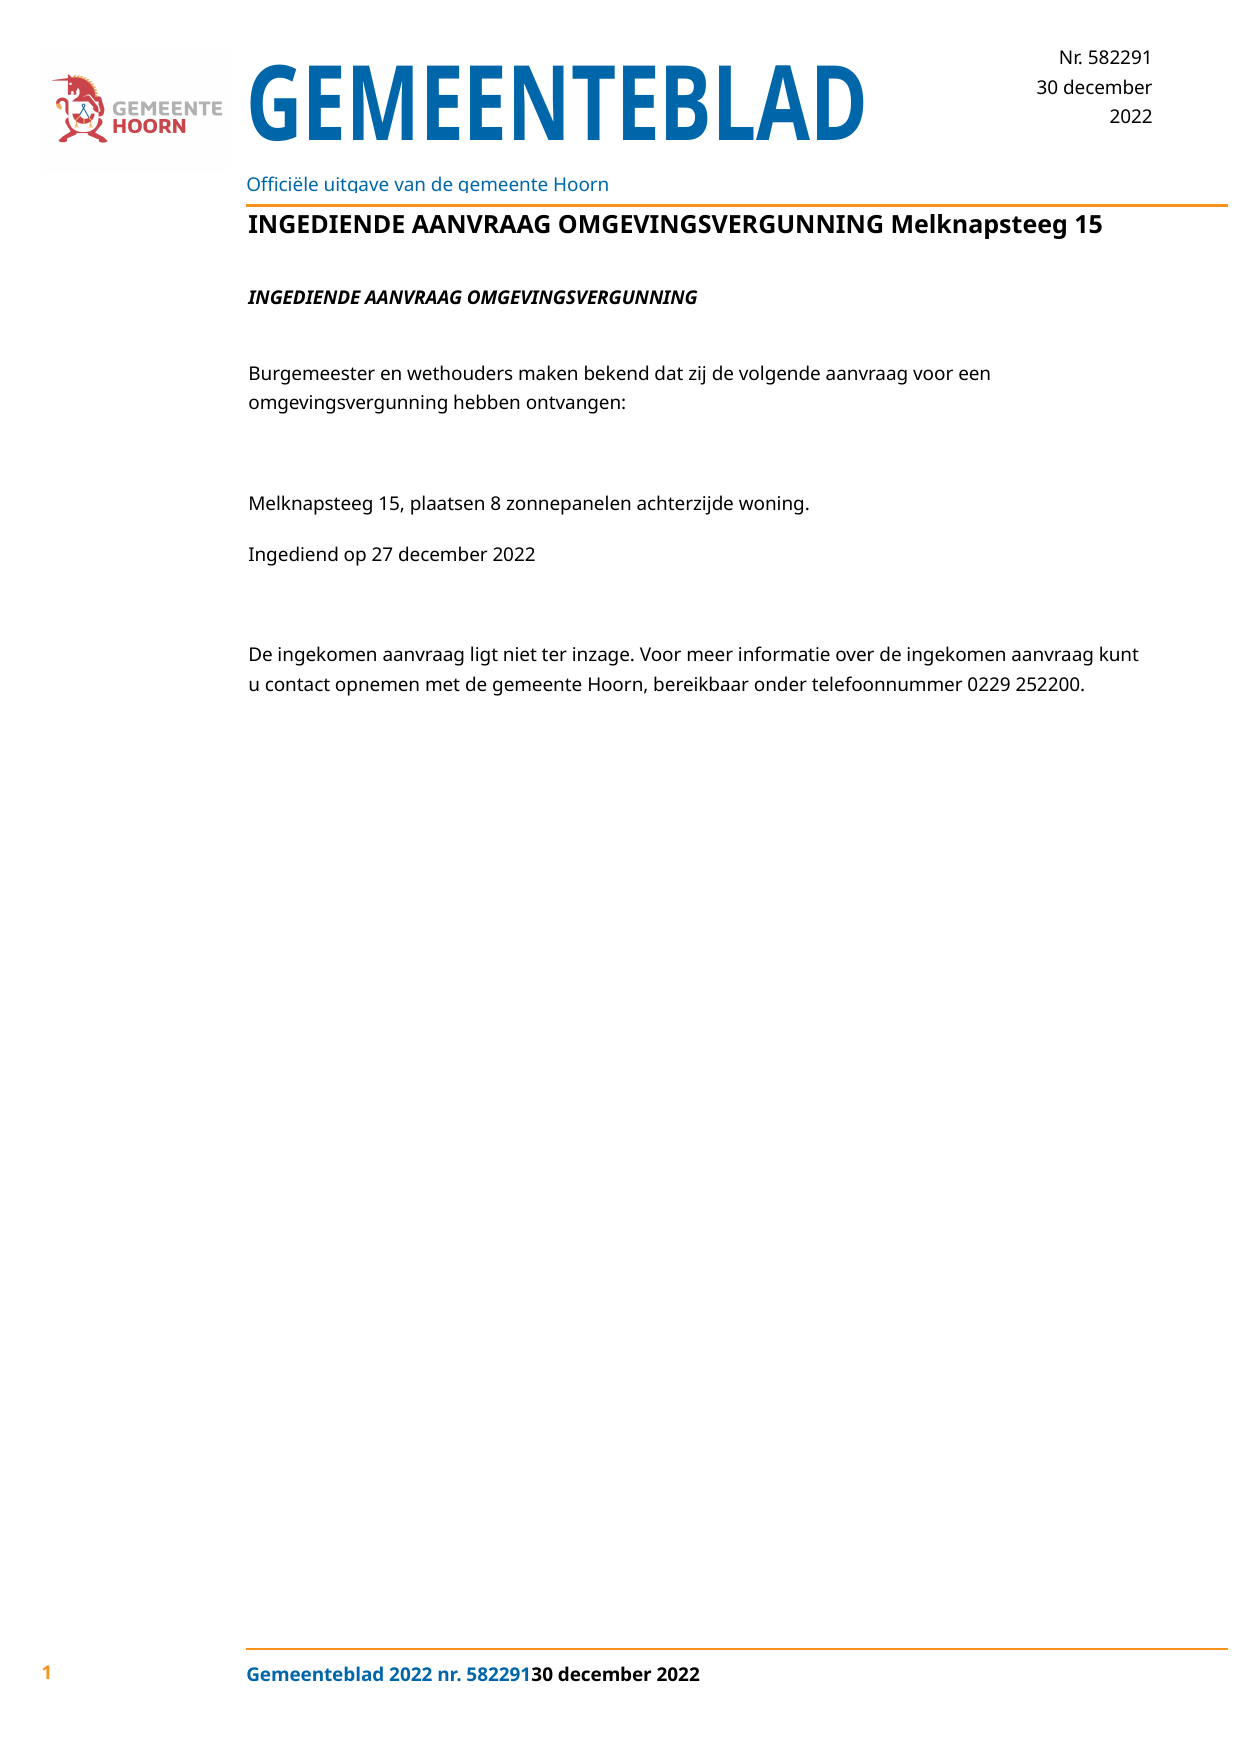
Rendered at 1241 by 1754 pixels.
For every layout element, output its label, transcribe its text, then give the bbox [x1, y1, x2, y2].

text Burgemeester en wethouders maken bekend dat zij de volgende aanvraag voor een omgevingsvergunning hebben ontvangen: [248, 360, 1152, 415]
text Melknapsteeg 15, plaatsen 8 zonnepanelen achterzijde woning. [248, 490, 1152, 516]
picture [41, 47, 231, 172]
text Ingediend op 27 december 2022 [248, 541, 1152, 567]
text INGEDIENDE AANVRAAG OMGEVINGSVERGUNNING [248, 284, 1152, 309]
text INGEDIENDE AANVRAAG OMGEVINGSVERGUNNING Melknapsteeg 15 [248, 207, 1152, 241]
text De ingekomen aanvraag ligt niet ter inzage. Voor meer informatie over de ingekomen aanvraag kunt u contact opnemen met de gemeente Hoorn, bereikbaar onder telefoonnummer 0229 252200. [248, 642, 1152, 697]
